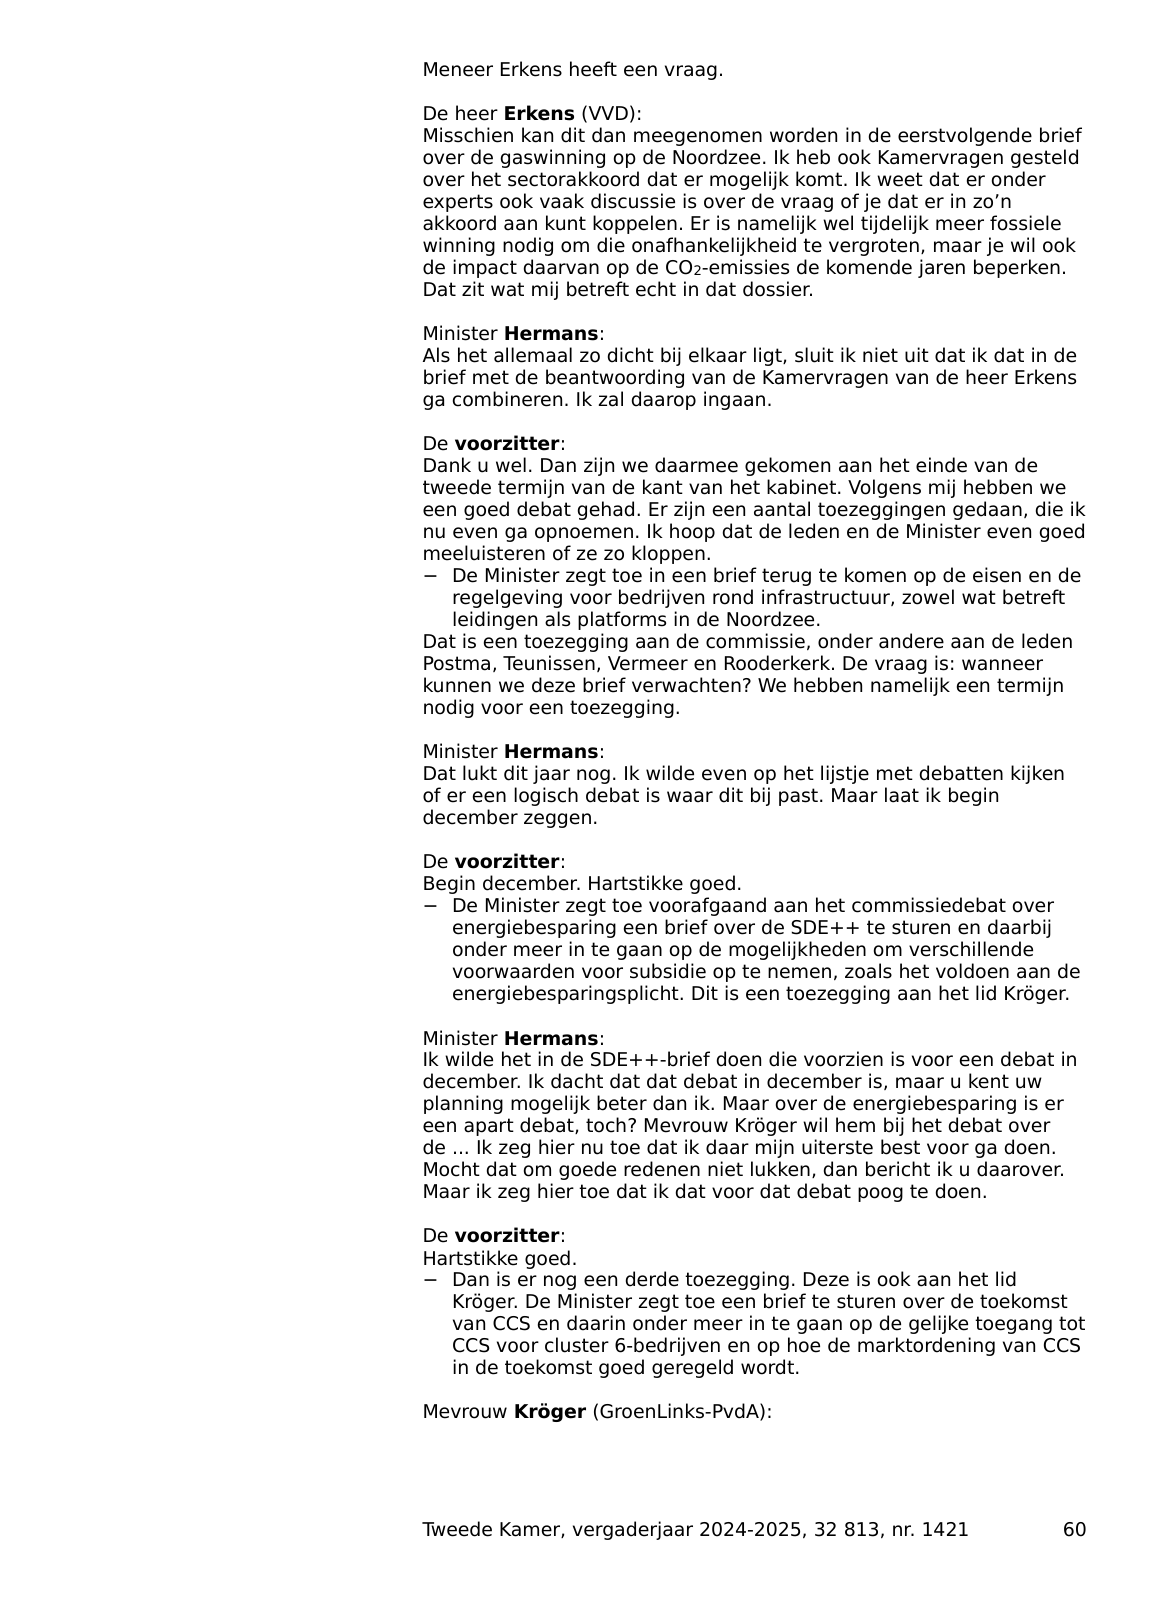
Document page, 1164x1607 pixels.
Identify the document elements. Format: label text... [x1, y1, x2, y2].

text Meneer Erkens heeft een vraag. [422, 59, 1087, 81]
text De voorzitter: [422, 1225, 1087, 1247]
text − De Minister zegt toe voorafgaand aan het commissiedebat over energiebesparing een brief over de SDE++ te sturen en daarbij onder meer in te gaan op de mogelijkheden om verschillende voorwaarden voor subsidie op te nemen, zoals het voldoen aan de energiebesparingsplicht. Dit is een toezegging aan het lid Kröger. [422, 895, 1087, 1005]
text De voorzitter: [422, 851, 1087, 873]
text Misschien kan dit dan meegenomen worden in de eerstvolgende brief over de gaswinning op de Noordzee. Ik heb ook Kamervragen gesteld over het sectorakkoord dat er mogelijk komt. Ik weet dat er onder experts ook vaak discussie is over de vraag of je dat er in zo’n akkoord aan kunt koppelen. Er is namelijk wel tijdelijk meer fossiele winning nodig om die onafhankelijkheid te vergroten, maar je wil ook de impact daarvan op de CO2-emissies de komende jaren beperken. Dat zit wat mij betreft echt in dat dossier. [422, 125, 1087, 301]
text De heer Erkens (VVD): [422, 103, 1087, 125]
text Dank u wel. Dan zijn we daarmee gekomen aan het einde van de tweede termijn van de kant van het kabinet. Volgens mij hebben we een goed debat gehad. Er zijn een aantal toezeggingen gedaan, die ik nu even ga opnoemen. Ik hoop dat de leden en de Minister even goed meeluisteren of ze zo kloppen. [422, 455, 1087, 565]
text Minister Hermans: [422, 323, 1087, 345]
text De voorzitter: [422, 433, 1087, 455]
text Minister Hermans: [422, 1027, 1087, 1049]
text Minister Hermans: [422, 741, 1087, 763]
text Mevrouw Kröger (GroenLinks-PvdA): [422, 1401, 1087, 1423]
text − De Minister zegt toe in een brief terug te komen op de eisen en de regelgeving voor bedrijven rond infrastructuur, zowel wat betreft leidingen als platforms in de Noordzee. [422, 565, 1087, 631]
text Dat lukt dit jaar nog. Ik wilde even op het lijstje met debatten kijken of er een logisch debat is waar dit bij past. Maar laat ik begin december zeggen. [422, 763, 1087, 829]
text − Dan is er nog een derde toezegging. Deze is ook aan het lid Kröger. De Minister zegt toe een brief te sturen over de toekomst van CCS en daarin onder meer in te gaan op de gelijke toegang tot CCS voor cluster 6-bedrijven en op hoe de marktordening van CCS in de toekomst goed geregeld wordt. [422, 1269, 1087, 1379]
text Begin december. Hartstikke goed. [422, 873, 1087, 895]
text Als het allemaal zo dicht bij elkaar ligt, sluit ik niet uit dat ik dat in de brief met de beantwoording van de Kamervragen van de heer Erkens ga combineren. Ik zal daarop ingaan. [422, 345, 1087, 411]
text Hartstikke goed. [422, 1247, 1087, 1269]
text Dat is een toezegging aan de commissie, onder andere aan de leden Postma, Teunissen, Vermeer en Rooderkerk. De vraag is: wanneer kunnen we deze brief verwachten? We hebben namelijk een termijn nodig voor een toezegging. [422, 631, 1087, 719]
text Ik wilde het in de SDE++-brief doen die voorzien is voor een debat in december. Ik dacht dat dat debat in december is, maar u kent uw planning mogelijk beter dan ik. Maar over de energiebesparing is er een apart debat, toch? Mevrouw Kröger wil hem bij het debat over de ... Ik zeg hier nu toe dat ik daar mijn uiterste best voor ga doen. Mocht dat om goede redenen niet lukken, dan bericht ik u daarover. Maar ik zeg hier toe dat ik dat voor dat debat poog te doen. [422, 1049, 1087, 1203]
